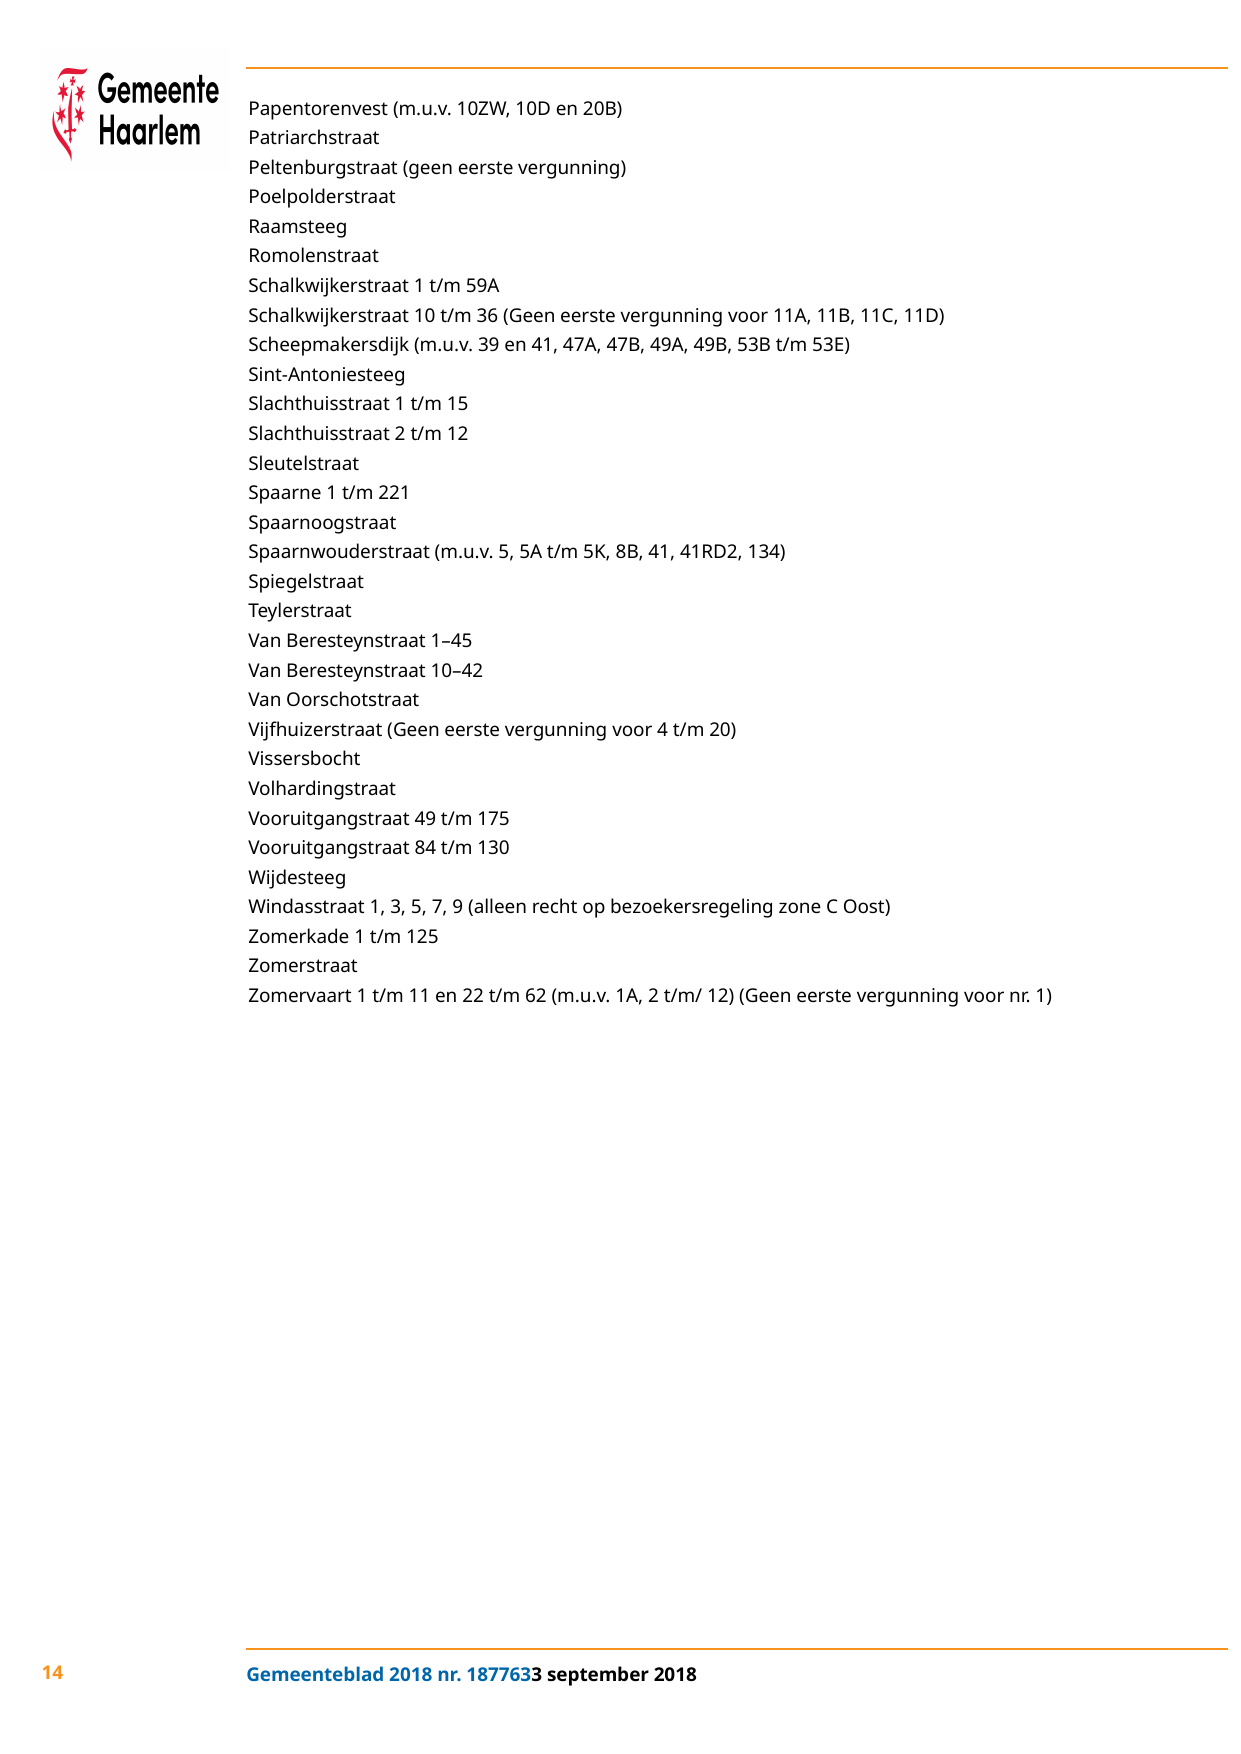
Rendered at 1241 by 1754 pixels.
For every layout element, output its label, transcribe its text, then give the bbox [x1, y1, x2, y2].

text Zomerkade 1 t/m 125 [248, 923, 1152, 949]
text Spaarne 1 t/m 221 [248, 479, 1152, 505]
text Van Beresteynstraat 10–42 [248, 657, 1152, 683]
text Poelpolderstraat [248, 183, 1152, 209]
text Schalkwijkerstraat 1 t/m 59A [248, 272, 1152, 298]
text Volhardingstraat [248, 775, 1152, 801]
text Schalkwijkerstraat 10 t/m 36 (Geen eerste vergunning voor 11A, 11B, 11C, 11D) [248, 302, 1152, 328]
text Slachthuisstraat 2 t/m 12 [248, 420, 1152, 446]
text Vooruitgangstraat 84 t/m 130 [248, 834, 1152, 860]
text Slachthuisstraat 1 t/m 15 [248, 391, 1152, 416]
text Sleutelstraat [248, 450, 1152, 476]
text Patriarchstraat [248, 124, 1152, 150]
picture [41, 47, 231, 172]
text Scheepmakersdijk (m.u.v. 39 en 41, 47A, 47B, 49A, 49B, 53B t/m 53E) [248, 331, 1152, 357]
text Spaarnwouderstraat (m.u.v. 5, 5A t/m 5K, 8B, 41, 41RD2, 134) [248, 538, 1152, 564]
text Romolenstraat [248, 243, 1152, 268]
text Vooruitgangstraat 49 t/m 175 [248, 805, 1152, 831]
text Teylerstraat [248, 598, 1152, 623]
text Zomervaart 1 t/m 11 en 22 t/m 62 (m.u.v. 1A, 2 t/m/ 12) (Geen eerste vergunning voor nr. 1) [248, 982, 1152, 1008]
text Windasstraat 1, 3, 5, 7, 9 (alleen recht op bezoekersregeling zone C Oost) [248, 893, 1152, 919]
text Papentorenvest (m.u.v. 10ZW, 10D en 20B) [248, 95, 1152, 121]
text Van Oorschotstraat [248, 686, 1152, 712]
text Peltenburgstraat (geen eerste vergunning) [248, 154, 1152, 180]
text Raamsteeg [248, 213, 1152, 239]
text Wijdesteeg [248, 864, 1152, 890]
text Spaarnoogstraat [248, 509, 1152, 535]
text Vissersbocht [248, 746, 1152, 771]
text Vijfhuizerstraat (Geen eerste vergunning voor 4 t/m 20) [248, 716, 1152, 742]
text Sint-Antoniesteeg [248, 361, 1152, 387]
text Van Beresteynstraat 1–45 [248, 627, 1152, 653]
text Spiegelstraat [248, 568, 1152, 594]
text Zomerstraat [248, 953, 1152, 978]
